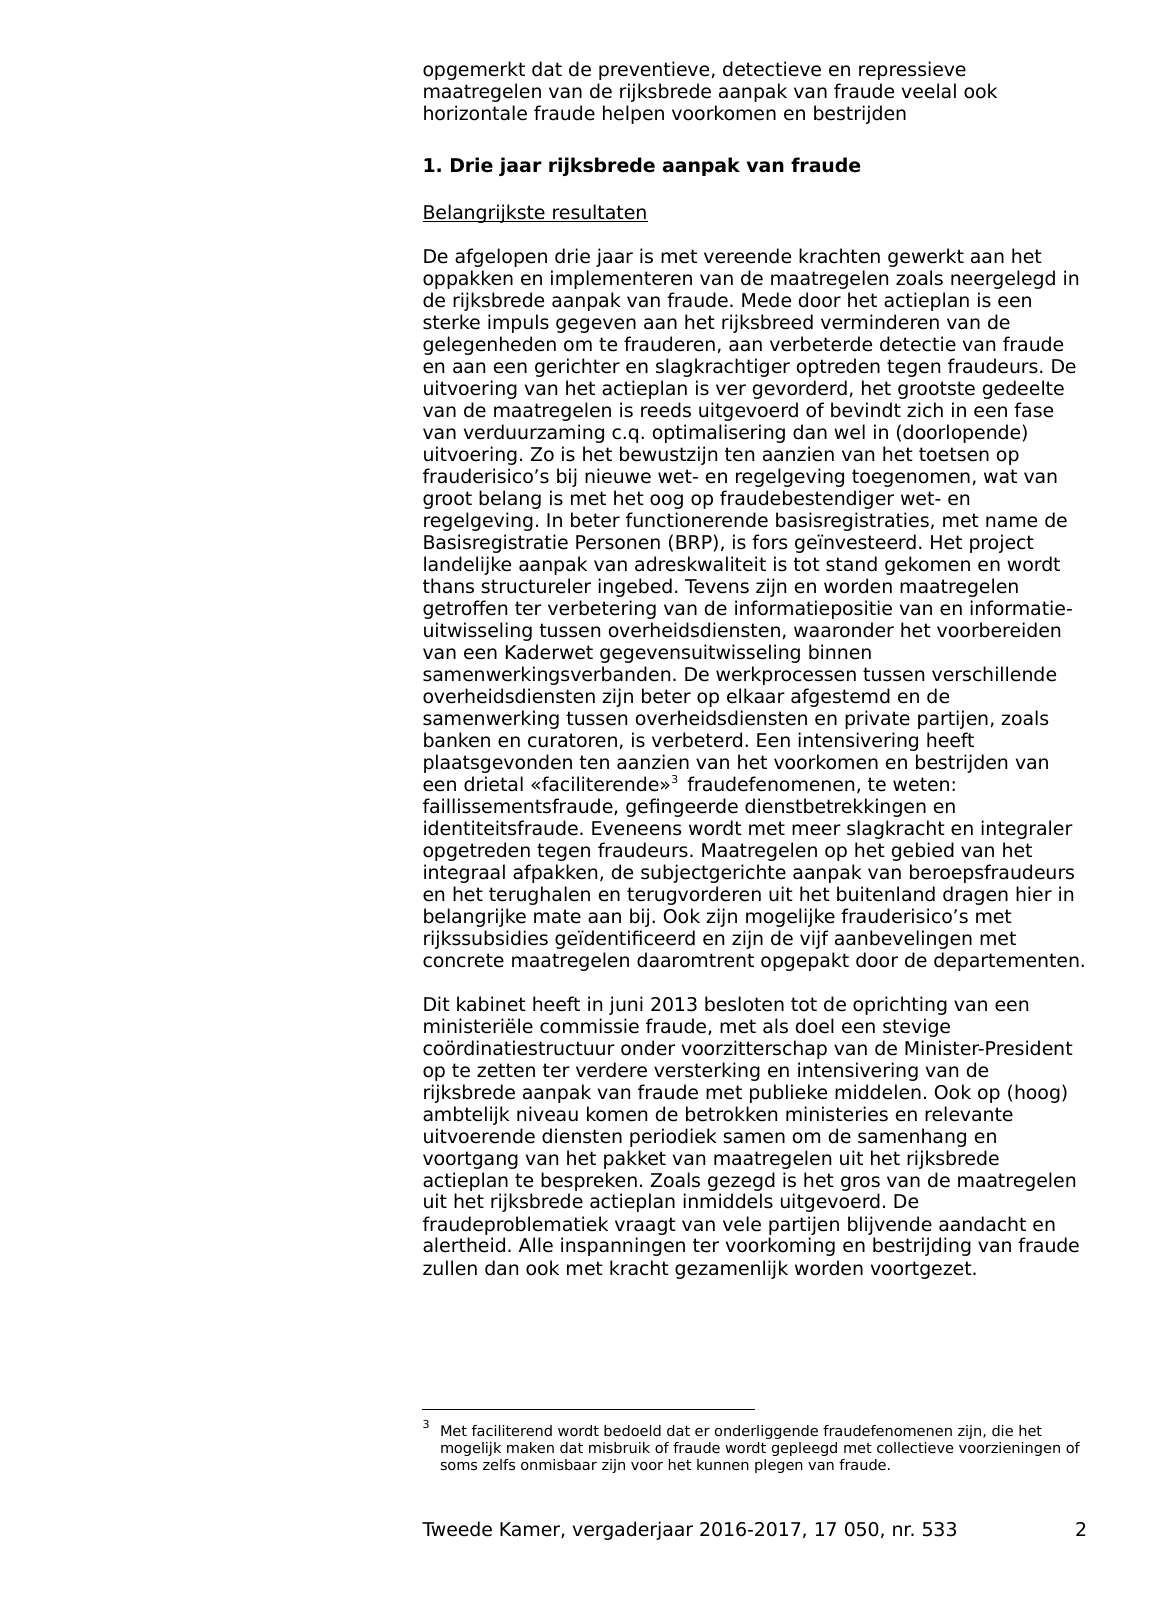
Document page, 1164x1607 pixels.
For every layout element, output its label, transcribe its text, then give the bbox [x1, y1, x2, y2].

text opgemerkt dat de preventieve, detectieve en repressieve maatregelen van de rijksbrede aanpak van fraude veelal ook horizontale fraude helpen voorkomen en bestrijden [422, 59, 1087, 125]
subtitle Belangrijkste resultaten [422, 202, 1087, 224]
text De afgelopen drie jaar is met vereende krachten gewerkt aan het oppakken en implementeren van de maatregelen zoals neergelegd in de rijksbrede aanpak van fraude. Mede door het actieplan is een sterke impuls gegeven aan het rijksbreed verminderen van de gelegenheden om te frauderen, aan verbeterde detectie van fraude en aan een gerichter en slagkrachtiger optreden tegen fraudeurs. De uitvoering van het actieplan is ver gevorderd, het grootste gedeelte van de maatregelen is reeds uitgevoerd of bevindt zich in een fase van verduurzaming c.q. optimalisering dan wel in (doorlopende) uitvoering. Zo is het bewustzijn ten aanzien van het toetsen op frauderisico’s bij nieuwe wet- en regelgeving toegenomen, wat van groot belang is met het oog op fraudebestendiger wet- en regelgeving. In beter functionerende basisregistraties, met name de Basisregistratie Personen (BRP), is fors geïnvesteerd. Het project landelijke aanpak van adreskwaliteit is tot stand gekomen en wordt thans structureler ingebed. Tevens zijn en worden maatregelen getroffen ter verbetering van de informatiepositie van en informatie-uitwisseling tussen overheidsdiensten, waaronder het voorbereiden van een Kaderwet gegevensuitwisseling binnen samenwerkingsverbanden. De werkprocessen tussen verschillende overheidsdiensten zijn beter op elkaar afgestemd en de samenwerking tussen overheidsdiensten en private partijen, zoals banken en curatoren, is verbeterd. Een intensivering heeft plaatsgevonden ten aanzien van het voorkomen en bestrijden van een drietal «faciliterende» fraudefenomenen, te weten: faillissementsfraude, gefingeerde dienstbetrekkingen en identiteitsfraude. Eveneens wordt met meer slagkracht en integraler opgetreden tegen fraudeurs. Maatregelen op het gebied van het integraal afpakken, de subjectgerichte aanpak van beroepsfraudeurs en het terughalen en terugvorderen uit het buitenland dragen hier in belangrijke mate aan bij. Ook zijn mogelijke frauderisico’s met rijkssubsidies geïdentificeerd en zijn de vijf aanbevelingen met concrete maatregelen daaromtrent opgepakt door de departementen. [422, 246, 1087, 971]
subtitle 1. Drie jaar rijksbrede aanpak van fraude [422, 155, 1087, 177]
text Dit kabinet heeft in juni 2013 besloten tot de oprichting van een ministeriële commissie fraude, met als doel een stevige coördinatiestructuur onder voorzitterschap van de Minister-President op te zetten ter verdere versterking en intensivering van de rijksbrede aanpak van fraude met publieke middelen. Ook op (hoog) ambtelijk niveau komen de betrokken ministeries en relevante uitvoerende diensten periodiek samen om de samenhang en voortgang van het pakket van maatregelen uit het rijksbrede actieplan te bespreken. Zoals gezegd is het gros van de maatregelen uit het rijksbrede actieplan inmiddels uitgevoerd. De fraudeproblematiek vraagt van vele partijen blijvende aandacht en alertheid. Alle inspanningen ter voorkoming en bestrijding van fraude zullen dan ook met kracht gezamenlijk worden voortgezet. [422, 994, 1087, 1279]
text Met faciliterend wordt bedoeld dat er onderliggende fraudefenomenen zijn, die het mogelijk maken dat misbruik of fraude wordt gepleegd met collectieve voorzieningen of soms zelfs onmisbaar zijn voor het kunnen plegen van fraude. [422, 1418, 1087, 1474]
